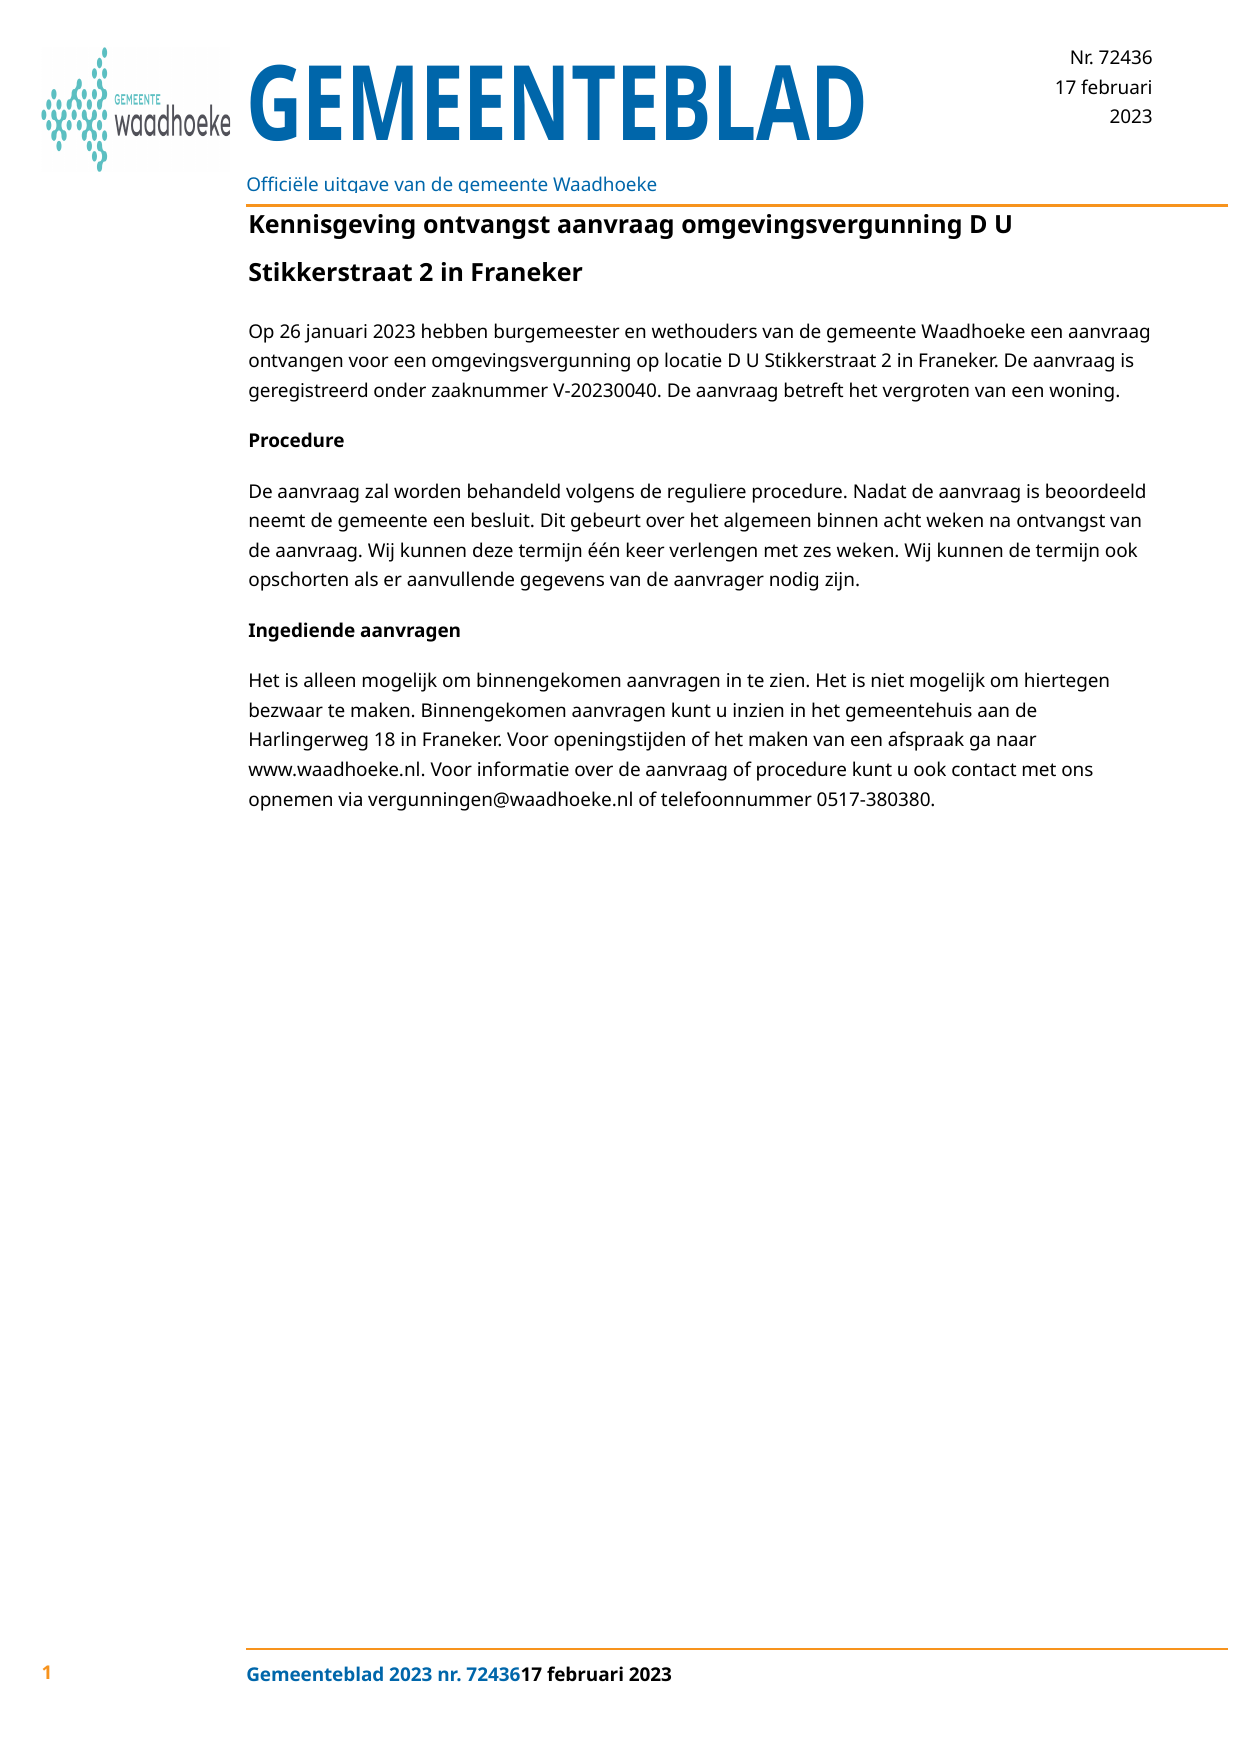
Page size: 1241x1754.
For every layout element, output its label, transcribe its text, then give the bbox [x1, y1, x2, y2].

text Kennisgeving ontvangst aanvraag omgevingsvergunning D U Stikkerstraat 2 in Franeker [248, 207, 1152, 288]
text Het is alleen mogelijk om binnengekomen aanvragen in te zien. Het is niet mogelijk om hiertegen bezwaar te maken. Binnengekomen aanvragen kunt u inzien in het gemeentehuis aan de Harlingerweg 18 in Franeker. Voor openingstijden of het maken van een afspraak ga naar www.waadhoeke.nl. Voor informatie over de aanvraag of procedure kunt u ook contact met ons opnemen via vergunningen@waadhoeke.nl of telefoonnummer 0517-380380. [248, 667, 1152, 812]
text Ingediende aanvragen [248, 617, 1152, 643]
text Op 26 januari 2023 hebben burgemeester en wethouders van de gemeente Waadhoeke een aanvraag ontvangen voor een omgevingsvergunning op locatie D U Stikkerstraat 2 in Franeker. De aanvraag is geregistreerd onder zaaknummer V-20230040. De aanvraag betreft het vergroten van een woning. [248, 318, 1152, 403]
picture [41, 47, 231, 172]
text De aanvraag zal worden behandeld volgens de reguliere procedure. Nadat de aanvraag is beoordeeld neemt de gemeente een besluit. Dit gebeurt over het algemeen binnen acht weken na ontvangst van de aanvraag. Wij kunnen deze termijn één keer verlengen met zes weken. Wij kunnen de termijn ook opschorten als er aanvullende gegevens van de aanvrager nodig zijn. [248, 478, 1152, 592]
text Procedure [248, 427, 1152, 453]
